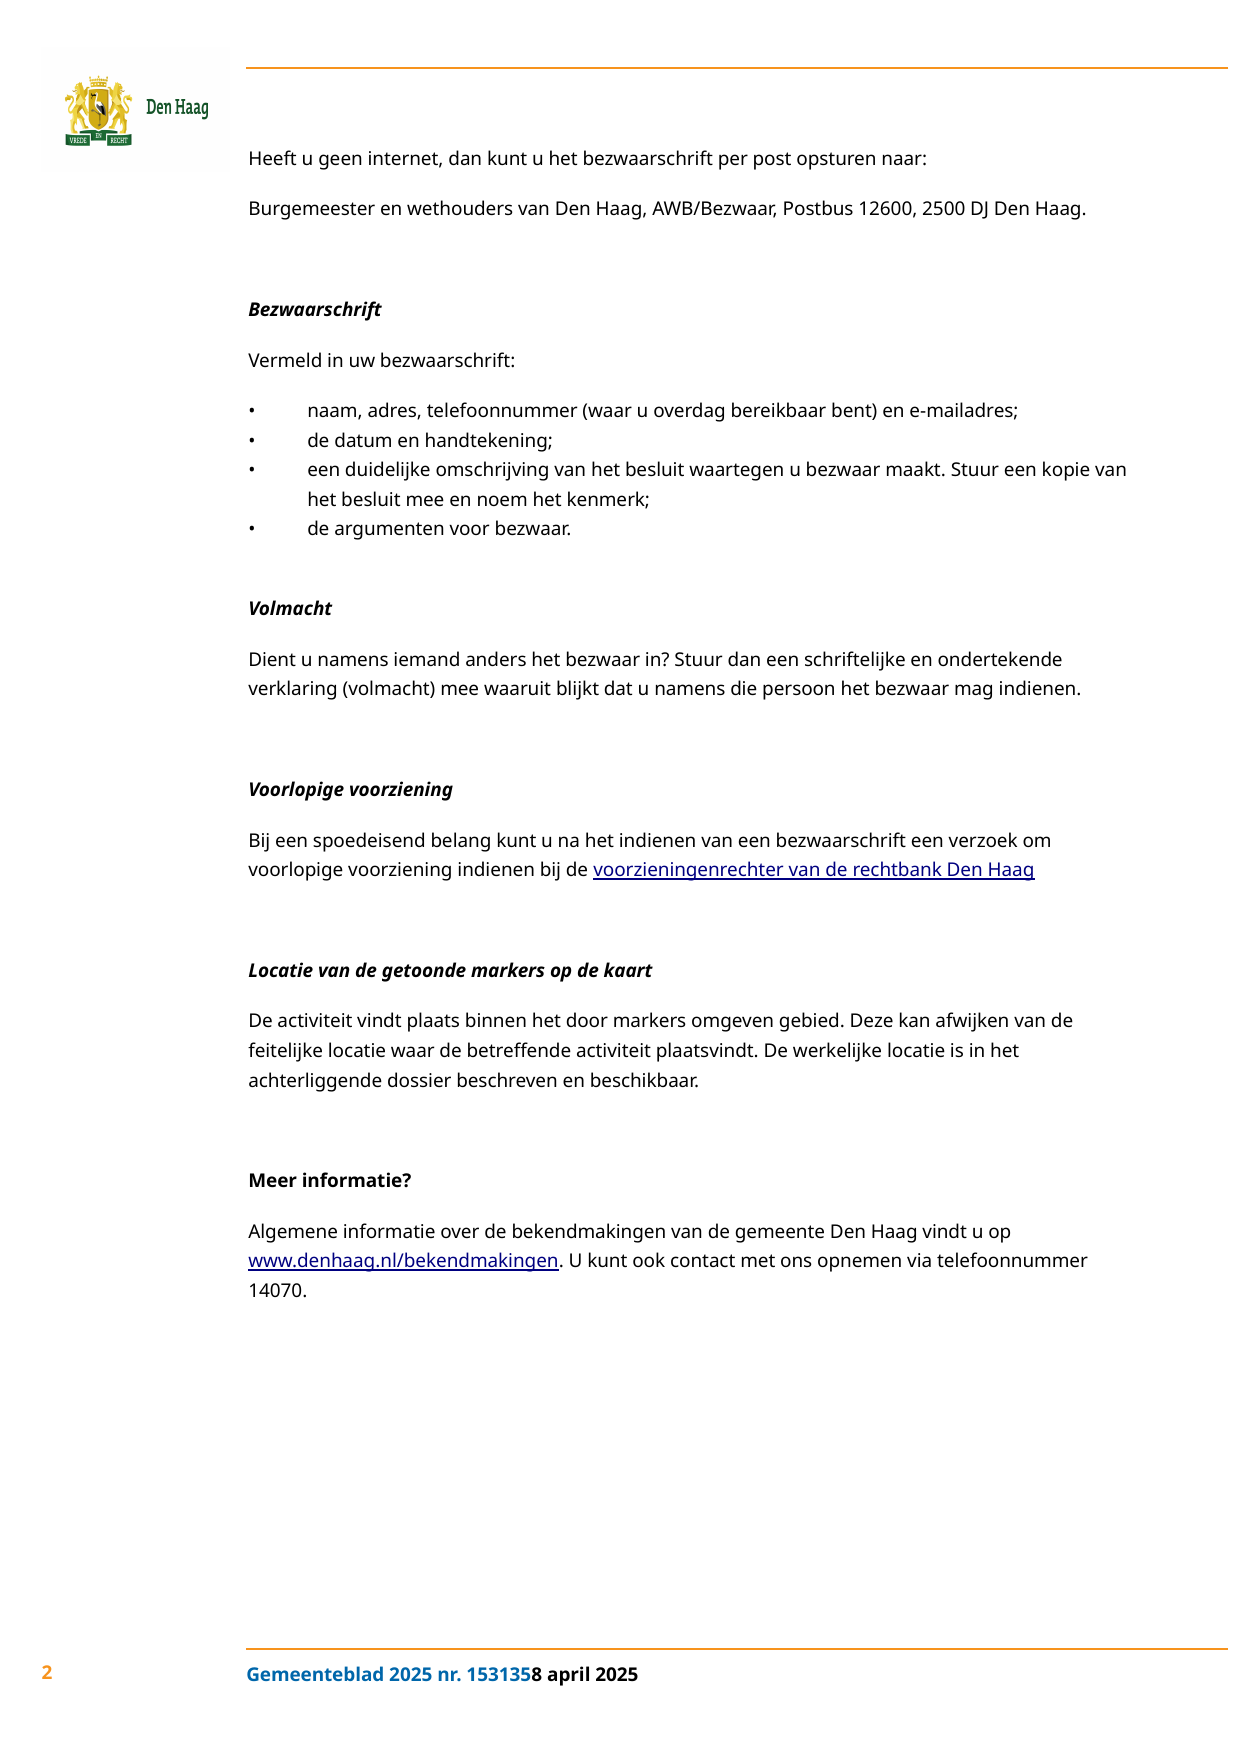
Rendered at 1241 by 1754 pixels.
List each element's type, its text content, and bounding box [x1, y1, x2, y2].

text Algemene informatie over de bekendmakingen van de gemeente Den Haag vindt u op www.denhaag.nl/bekendmakingen. U kunt ook contact met ons opnemen via telefoonnummer 14070. [248, 1218, 1152, 1303]
text Locatie van de getoonde markers op de kaart [248, 957, 1152, 983]
text Voorlopige voorziening [248, 776, 1152, 802]
text Vermeld in uw bezwaarschrift: [248, 347, 1152, 373]
text Volmacht [248, 596, 1152, 621]
text Burgemeester en wethouders van Den Haag, AWB/Bezwaar, Postbus 12600, 2500 DJ Den Haag. [248, 196, 1152, 221]
list een duidelijke omschrijving van het besluit waartegen u bezwaar maakt. Stuur een kopie van het besluit mee en noem het kenmerk; [248, 456, 1152, 512]
list de datum en handtekening; [248, 427, 1152, 453]
text Heeft u geen internet, dan kunt u het bezwaarschrift per post opsturen naar: [248, 145, 1152, 171]
text Bezwaarschrift [248, 296, 1152, 322]
text Meer informatie? [248, 1168, 1152, 1193]
list de argumenten voor bezwaar. [248, 516, 1152, 541]
picture [41, 47, 231, 172]
list naam, adres, telefoonnummer (waar u overdag bereikbaar bent) en e-mailadres; [248, 397, 1152, 423]
text Bij een spoedeisend belang kunt u na het indienen van een bezwaarschrift een verzoek om voorlopige voorziening indienen bij de voorzieningenrechter van de rechtbank Den Haag [248, 827, 1152, 882]
text Dient u namens iemand anders het bezwaar in? Stuur dan een schriftelijke en ondertekende verklaring (volmacht) mee waaruit blijkt dat u namens die persoon het bezwaar mag indienen. [248, 646, 1152, 701]
text De activiteit vindt plaats binnen het door markers omgeven gebied. Deze kan afwijken van de feitelijke locatie waar de betreffende activiteit plaatsvindt. De werkelijke locatie is in het achterliggende dossier beschreven en beschikbaar. [248, 1008, 1152, 1093]
